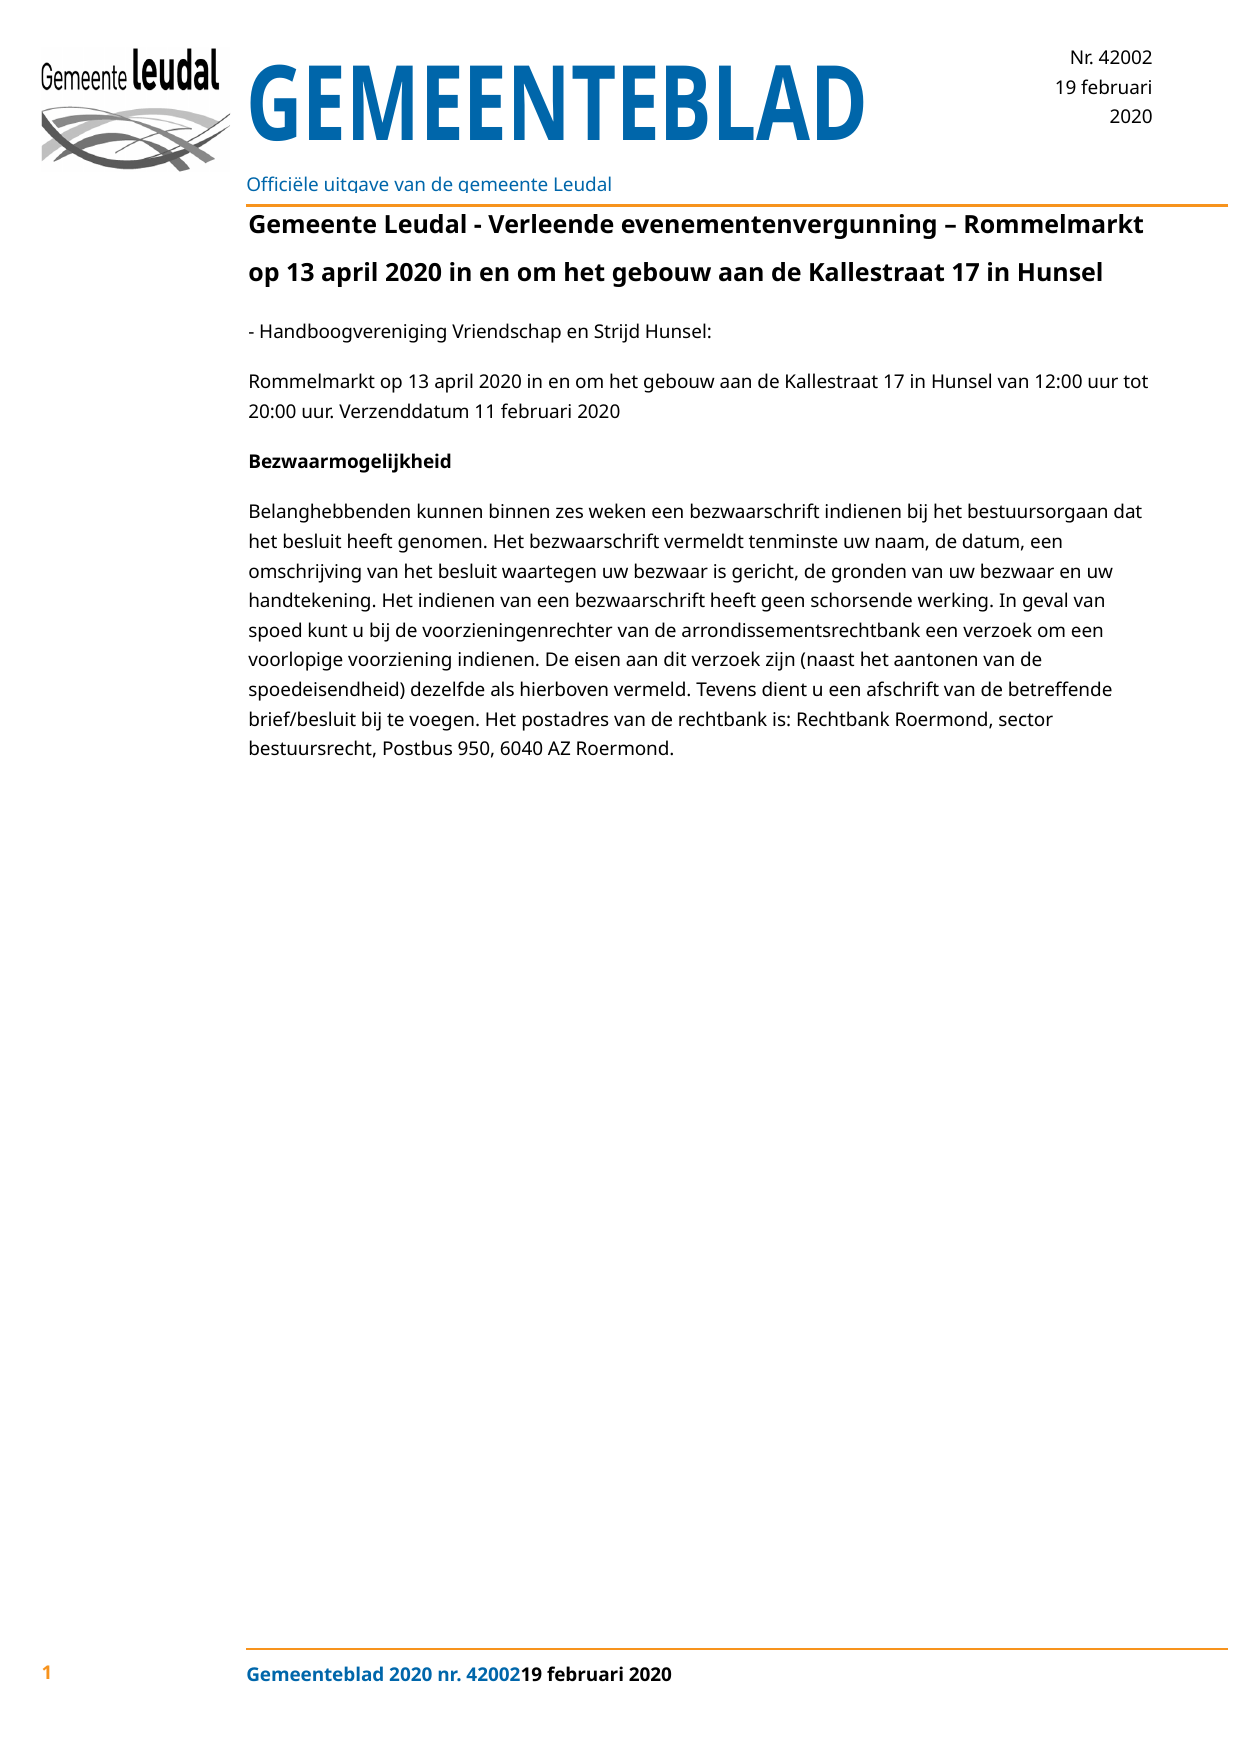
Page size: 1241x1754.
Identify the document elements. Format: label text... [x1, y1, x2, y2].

text Belanghebbenden kunnen binnen zes weken een bezwaarschrift indienen bij het bestuursorgaan dat het besluit heeft genomen. Het bezwaarschrift vermeldt tenminste uw naam, de datum, een omschrijving van het besluit waartegen uw bezwaar is gericht, de gronden van uw bezwaar en uw handtekening. Het indienen van een bezwaarschrift heeft geen schorsende werking. In geval van spoed kunt u bij de voorzieningenrechter van de arrondissementsrechtbank een verzoek om een voorlopige voorziening indienen. De eisen aan dit verzoek zijn (naast het aantonen van de spoedeisendheid) dezelfde als hierboven vermeld. Tevens dient u een afschrift van de betreffende brief/besluit bij te voegen. Het postadres van de rechtbank is: Rechtbank Roermond, sector bestuursrecht, Postbus 950, 6040 AZ Roermond. [248, 499, 1152, 761]
text Rommelmarkt op 13 april 2020 in en om het gebouw aan de Kallestraat 17 in Hunsel van 12:00 uur tot 20:00 uur. Verzenddatum 11 februari 2020 [248, 368, 1152, 424]
text - Handboogvereniging Vriendschap en Strijd Hunsel: [248, 318, 1152, 344]
text Gemeente Leudal - Verleende evenementenvergunning – Rommelmarkt op 13 april 2020 in en om het gebouw aan de Kallestraat 17 in Hunsel [248, 207, 1152, 288]
picture [41, 47, 231, 172]
text Bezwaarmogelijkheid [248, 448, 1152, 474]
